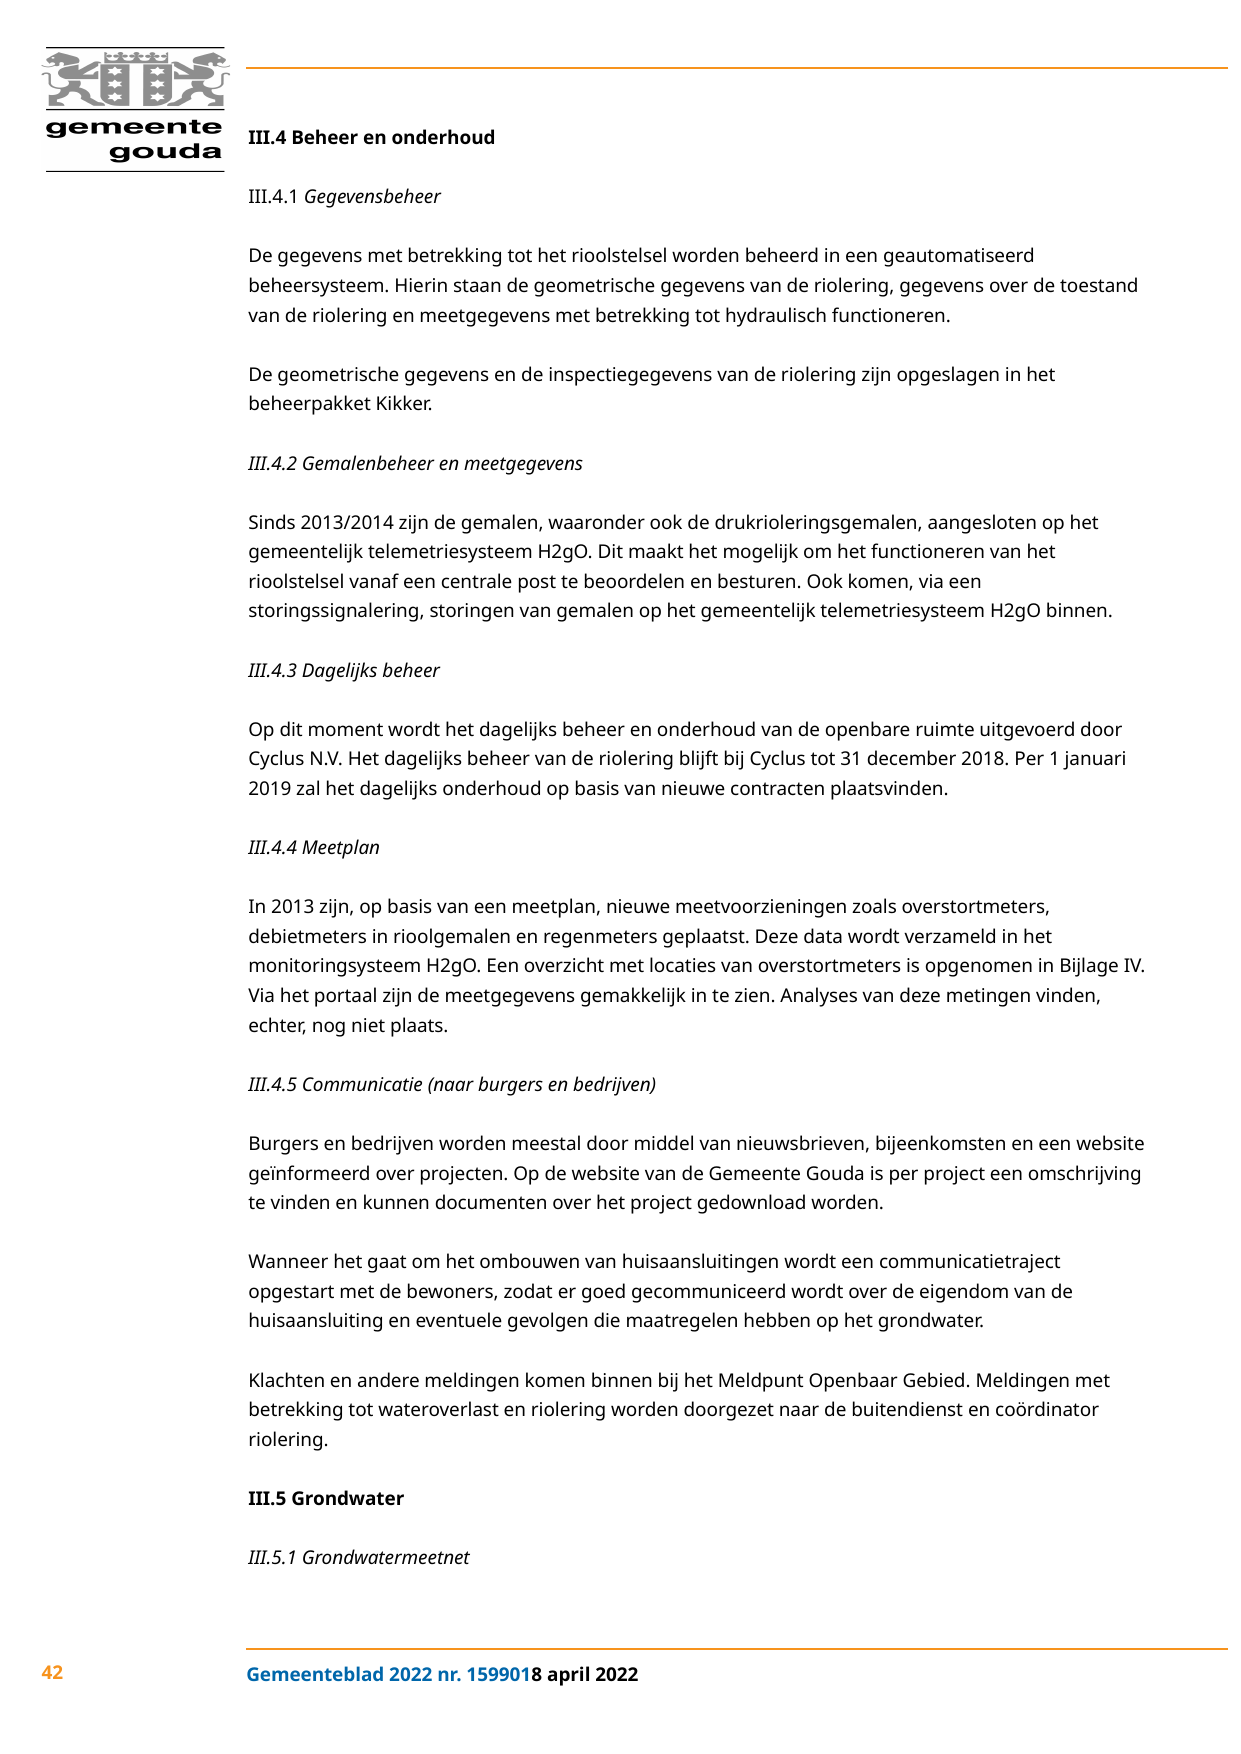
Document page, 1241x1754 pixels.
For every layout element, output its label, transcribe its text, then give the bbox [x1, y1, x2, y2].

text III.4.1 Gegevensbeheer [248, 183, 1152, 209]
text Burgers en bedrijven worden meestal door middel van nieuwsbrieven, bijeenkomsten en een website geïnformeerd over projecten. Op de website van de Gemeente Gouda is per project een omschrijving te vinden en kunnen documenten over het project gedownload worden. [248, 1130, 1152, 1215]
text Op dit moment wordt het dagelijks beheer en onderhoud van de openbare ruimte uitgevoerd door Cyclus N.V. Het dagelijks beheer van de riolering blijft bij Cyclus tot 31 december 2018. Per 1 januari 2019 zal het dagelijks onderhoud op basis van nieuwe contracten plaatsvinden. [248, 716, 1152, 801]
text Klachten en andere meldingen komen binnen bij het Meldpunt Openbaar Gebied. Meldingen met betrekking tot wateroverlast en riolering worden doorgezet naar de buitendienst en coördinator riolering. [248, 1367, 1152, 1452]
text III.5.1 Grondwatermeetnet [248, 1544, 1152, 1570]
text De geometrische gegevens en de inspectiegegevens van de riolering zijn opgeslagen in het beheerpakket Kikker. [248, 361, 1152, 416]
picture [41, 47, 231, 172]
text In 2013 zijn, op basis van een meetplan, nieuwe meetvoorzieningen zoals overstortmeters, debietmeters in rioolgemalen en regenmeters geplaatst. Deze data wordt verzameld in het monitoringsysteem H2gO. Een overzicht met locaties van overstortmeters is opgenomen in Bijlage IV. Via het portaal zijn de meetgegevens gemakkelijk in te zien. Analyses van deze metingen vinden, echter, nog niet plaats. [248, 893, 1152, 1038]
text Sinds 2013/2014 zijn de gemalen, waaronder ook de drukrioleringsgemalen, aangesloten op het gemeentelijk telemetriesysteem H2gO. Dit maakt het mogelijk om het functioneren van het rioolstelsel vanaf een centrale post te beoordelen en besturen. Ook komen, via een storingssignalering, storingen van gemalen op het gemeentelijk telemetriesysteem H2gO binnen. [248, 509, 1152, 623]
text III.4.3 Dagelijks beheer [248, 657, 1152, 683]
text III.4.5 Communicatie (naar burgers en bedrijven) [248, 1071, 1152, 1097]
text III.5 Grondwater [248, 1485, 1152, 1511]
text III.4.4 Meetplan [248, 834, 1152, 860]
text Wanneer het gaat om het ombouwen van huisaansluitingen wordt een communicatietraject opgestart met de bewoners, zodat er goed gecommuniceerd wordt over de eigendom van de huisaansluiting en eventuele gevolgen die maatregelen hebben op het grondwater. [248, 1248, 1152, 1333]
text III.4.2 Gemalenbeheer en meetgegevens [248, 450, 1152, 476]
text III.4 Beheer en onderhoud [248, 124, 1152, 150]
text De gegevens met betrekking tot het rioolstelsel worden beheerd in een geautomatiseerd beheersysteem. Hierin staan de geometrische gegevens van de riolering, gegevens over de toestand van de riolering en meetgegevens met betrekking tot hydraulisch functioneren. [248, 243, 1152, 328]
